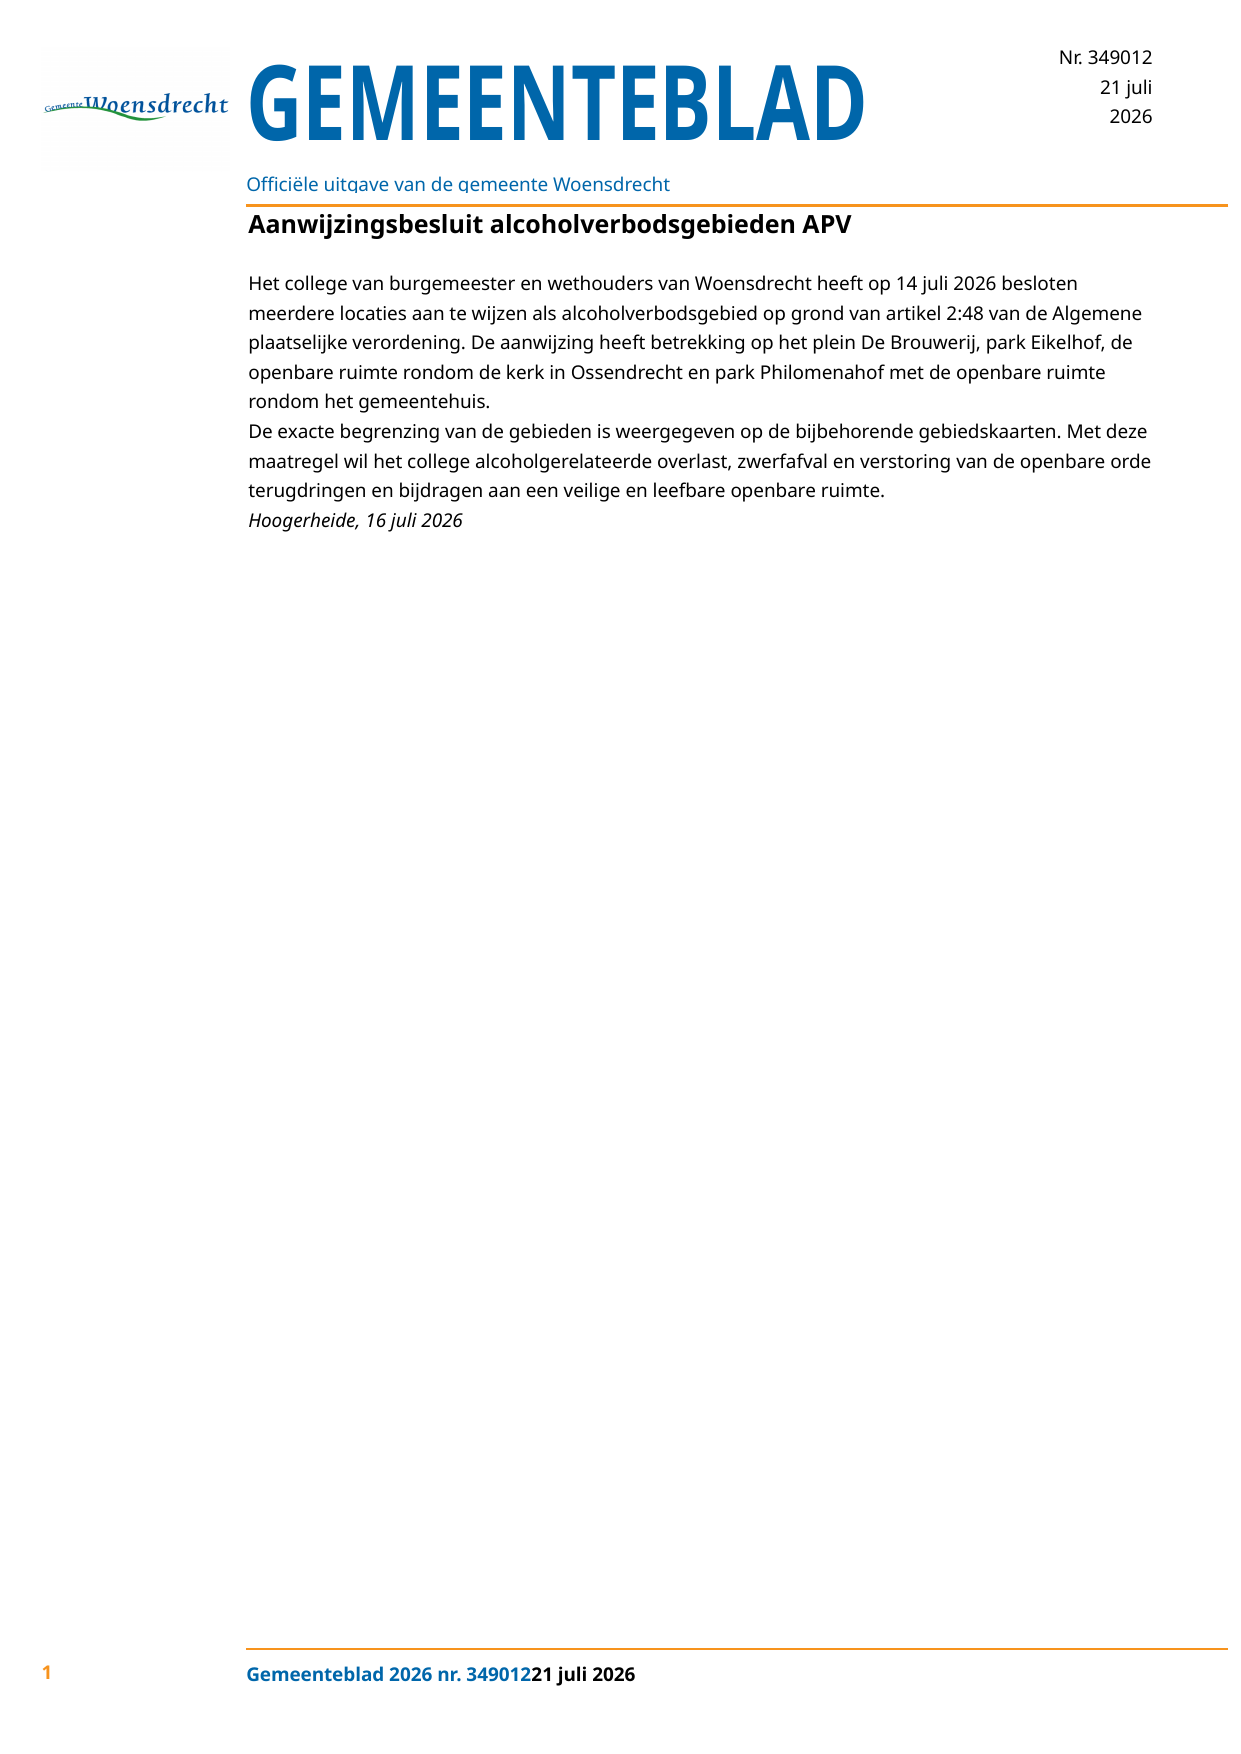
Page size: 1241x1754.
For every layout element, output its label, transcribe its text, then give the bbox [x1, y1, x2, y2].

text Hoogerheide, 16 juli 2026 [248, 507, 1152, 533]
text Het college van burgemeester en wethouders van Woensdrecht heeft op 14 juli 2026 besloten meerdere locaties aan te wijzen als alcoholverbodsgebied op grond van artikel 2:48 van de Algemene plaatselijke verordening. De aanwijzing heeft betrekking op het plein De Brouwerij, park Eikelhof, de openbare ruimte rondom de kerk in Ossendrecht en park Philomenahof met de openbare ruimte rondom het gemeentehuis. [248, 270, 1152, 414]
text Aanwijzingsbesluit alcoholverbodsgebieden APV [248, 207, 1152, 241]
picture [41, 47, 231, 172]
text De exacte begrenzing van de gebieden is weergegeven op de bijbehorende gebiedskaarten. Met deze maatregel wil het college alcoholgerelateerde overlast, zwerfafval en verstoring van de openbare orde terugdringen en bijdragen aan een veilige en leefbare openbare ruimte. [248, 418, 1152, 503]
